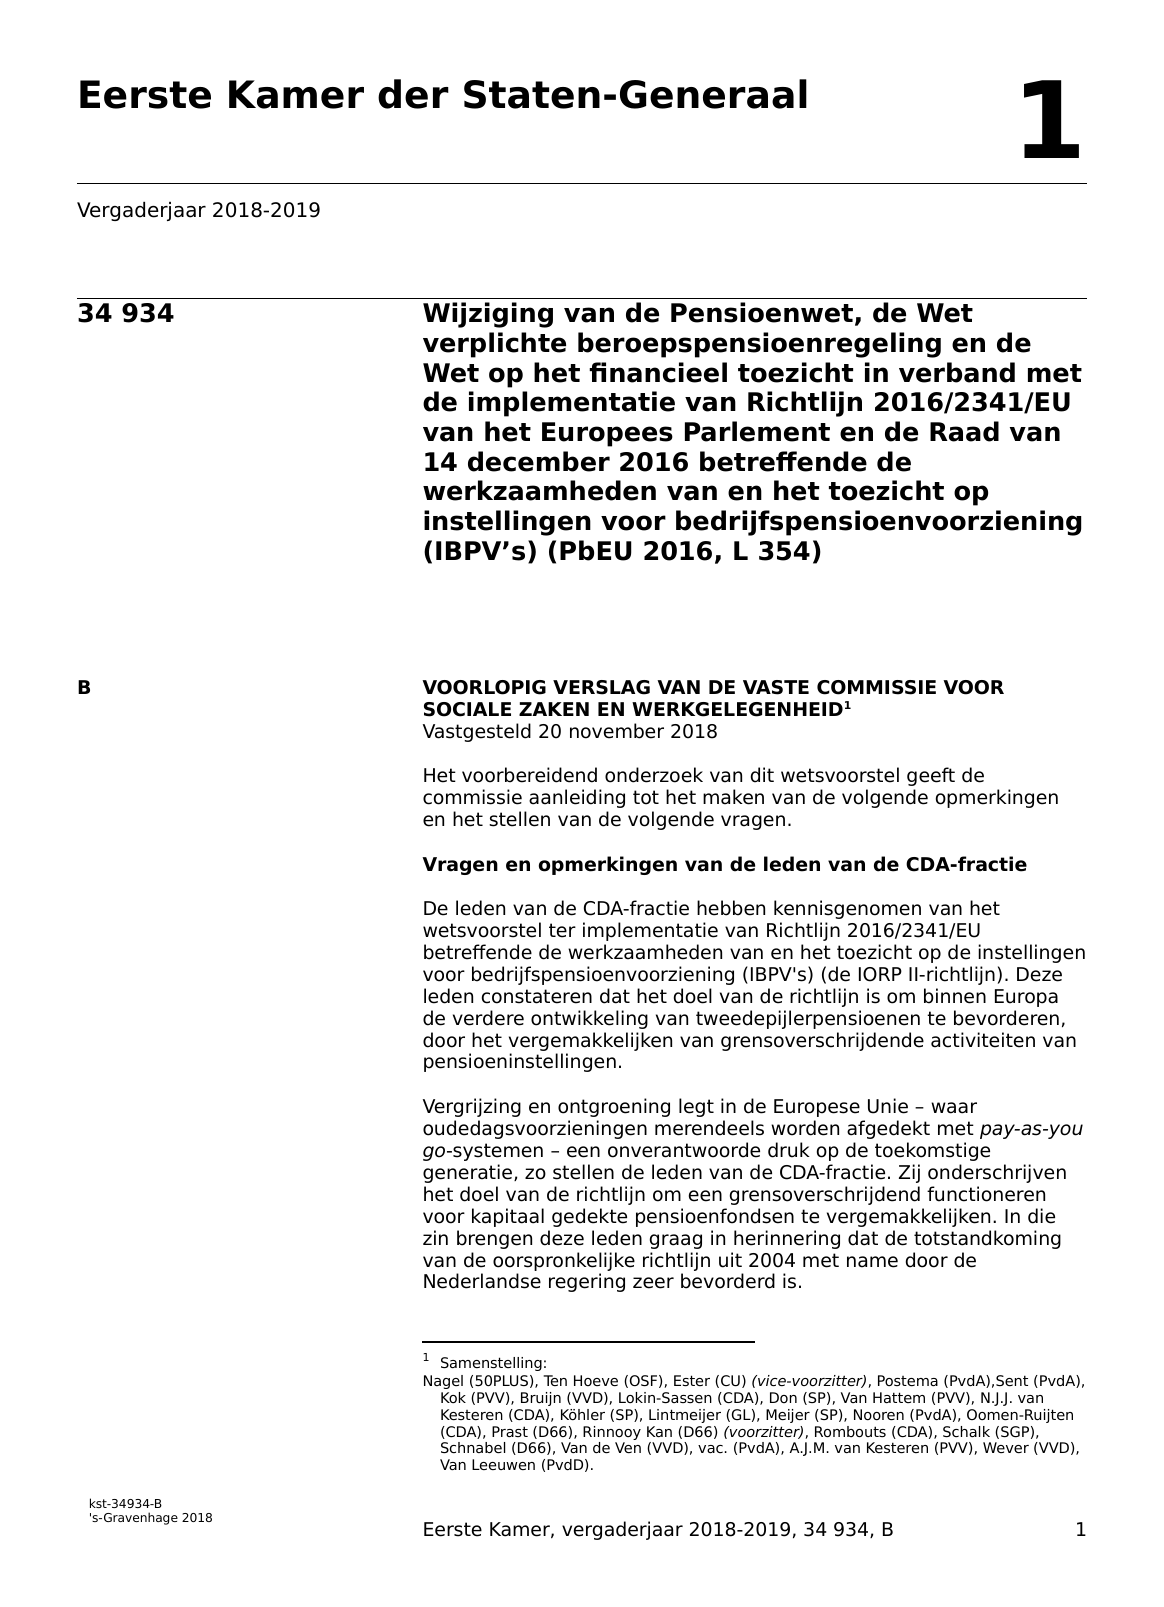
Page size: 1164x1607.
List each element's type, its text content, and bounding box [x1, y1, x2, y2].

text 's-Gravenhage 2018 [88, 1511, 323, 1525]
text kst-34934-B [88, 1497, 323, 1511]
text Vastgesteld 20 november 2018 [422, 721, 1087, 743]
subtitle Vragen en opmerkingen van de leden van de CDA-fractie [422, 853, 1087, 875]
table_header 1 [886, 59, 1087, 183]
text Samenstelling: [422, 1351, 1087, 1373]
subtitle 34 934 Wijziging van de Pensioenwet, de Wet verplichte beroepspensioenregeling en de Wet op het financieel toezicht in verband met de implementatie van Richtlijn 2016/2341/EU van het Europees Parlement en de Raad van 14 december 2016 betreffende de werkzaamheden van en het toezicht op instellingen voor bedrijfspensioenvoorziening (IBPV’s) (PbEU 2016, L 354) [77, 299, 1087, 566]
text Het voorbereidend onderzoek van dit wetsvoorstel geeft de commissie aanleiding tot het maken van de volgende opmerkingen en het stellen van de volgende vragen. [422, 765, 1087, 831]
text De leden van de CDA-fractie hebben kennisgenomen van het wetsvoorstel ter implementatie van Richtlijn 2016/2341/EU betreffende de werkzaamheden van en het toezicht op de instellingen voor bedrijfspensioenvoorziening (IBPV's) (de IORP II-richtlijn). Deze leden constateren dat het doel van de richtlijn is om binnen Europa de verdere ontwikkeling van tweedepijlerpensioenen te bevorderen, door het vergemakkelijken van grensoverschrijdende activiteiten van pensioeninstellingen. [422, 898, 1087, 1073]
table_header Eerste Kamer der Staten-Generaal [77, 59, 886, 183]
table_cell Vergaderjaar 2018-2019 [77, 184, 1087, 298]
subtitle B VOORLOPIG VERSLAG VAN DE VASTE COMMISSIE VOOR SOCIALE ZAKEN EN WERKGELEGENHEID [77, 677, 1087, 721]
text Vergrijzing en ontgroening legt in de Europese Unie – waar oudedagsvoorzieningen merendeels worden afgedekt met pay-as-you go-systemen – een onverantwoorde druk op de toekomstige generatie, zo stellen de leden van de CDA-fractie. Zij onderschrijven het doel van de richtlijn om een grensoverschrijdend functioneren voor kapitaal gedekte pensioenfondsen te vergemakkelijken. In die zin brengen deze leden graag in herinnering dat de totstandkoming van de oorspronkelijke richtlijn uit 2004 met name door de Nederlandse regering zeer bevorderd is. [422, 1096, 1087, 1293]
text Nagel (50PLUS), Ten Hoeve (OSF), Ester (CU) (vice-voorzitter), Postema (PvdA),Sent (PvdA), Kok (PVV), Bruijn (VVD), Lokin-Sassen (CDA), Don (SP), Van Hattem (PVV), N.J.J. van Kesteren (CDA), Köhler (SP), Lintmeijer (GL), Meijer (SP), Nooren (PvdA), Oomen-Ruijten (CDA), Prast (D66), Rinnooy Kan (D66) (voorzitter), Rombouts (CDA), Schalk (SGP), Schnabel (D66), Van de Ven (VVD), vac. (PvdA), A.J.M. van Kesteren (PVV), Wever (VVD), Van Leeuwen (PvdD). [422, 1373, 1087, 1474]
